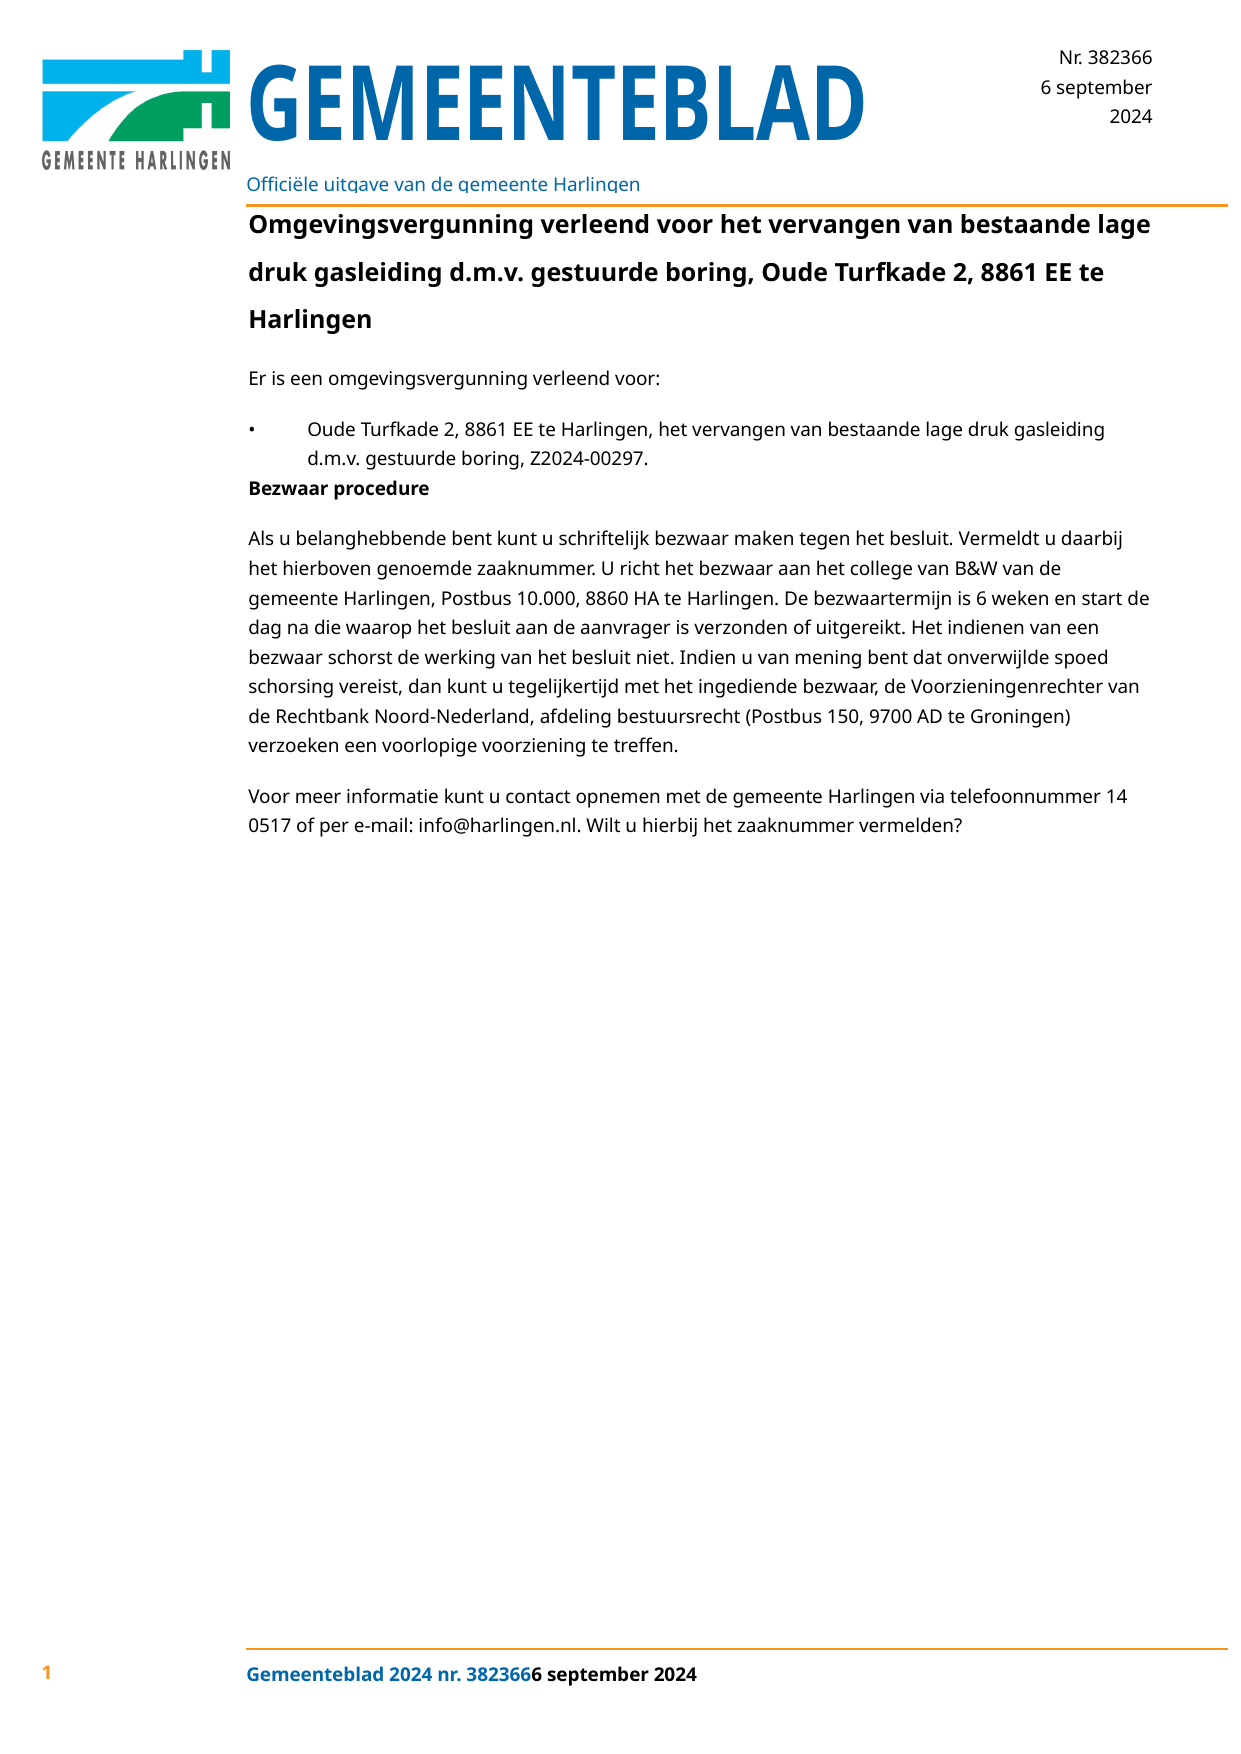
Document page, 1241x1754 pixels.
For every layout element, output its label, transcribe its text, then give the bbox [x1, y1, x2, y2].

text Bezwaar procedure [248, 475, 1152, 501]
text Er is een omgevingsvergunning verleend voor: [248, 366, 1152, 391]
list Oude Turfkade 2, 8861 EE te Harlingen, het vervangen van bestaande lage druk gasleiding d.m.v. gestuurde boring, Z2024-00297. [248, 416, 1152, 471]
picture [41, 47, 231, 172]
text Voor meer informatie kunt u contact opnemen met de gemeente Harlingen via telefoonnummer 14 0517 of per e-mail: info@harlingen.nl. Wilt u hierbij het zaaknummer vermelden? [248, 783, 1152, 838]
text Omgevingsvergunning verleend voor het vervangen van bestaande lage druk gasleiding d.m.v. gestuurde boring, Oude Turfkade 2, 8861 EE te Harlingen [248, 207, 1152, 336]
text Als u belanghebbende bent kunt u schriftelijk bezwaar maken tegen het besluit. Vermeldt u daarbij het hierboven genoemde zaaknummer. U richt het bezwaar aan het college van B&W van de gemeente Harlingen, Postbus 10.000, 8860 HA te Harlingen. De bezwaartermijn is 6 weken en start de dag na die waarop het besluit aan de aanvrager is verzonden of uitgereikt. Het indienen van een bezwaar schorst de werking van het besluit niet. Indien u van mening bent dat onverwijlde spoed schorsing vereist, dan kunt u tegelijkertijd met het ingediende bezwaar, de Voorzieningenrechter van de Rechtbank Noord-Nederland, afdeling bestuursrecht (Postbus 150, 9700 AD te Groningen) verzoeken een voorlopige voorziening te treffen. [248, 526, 1152, 758]
